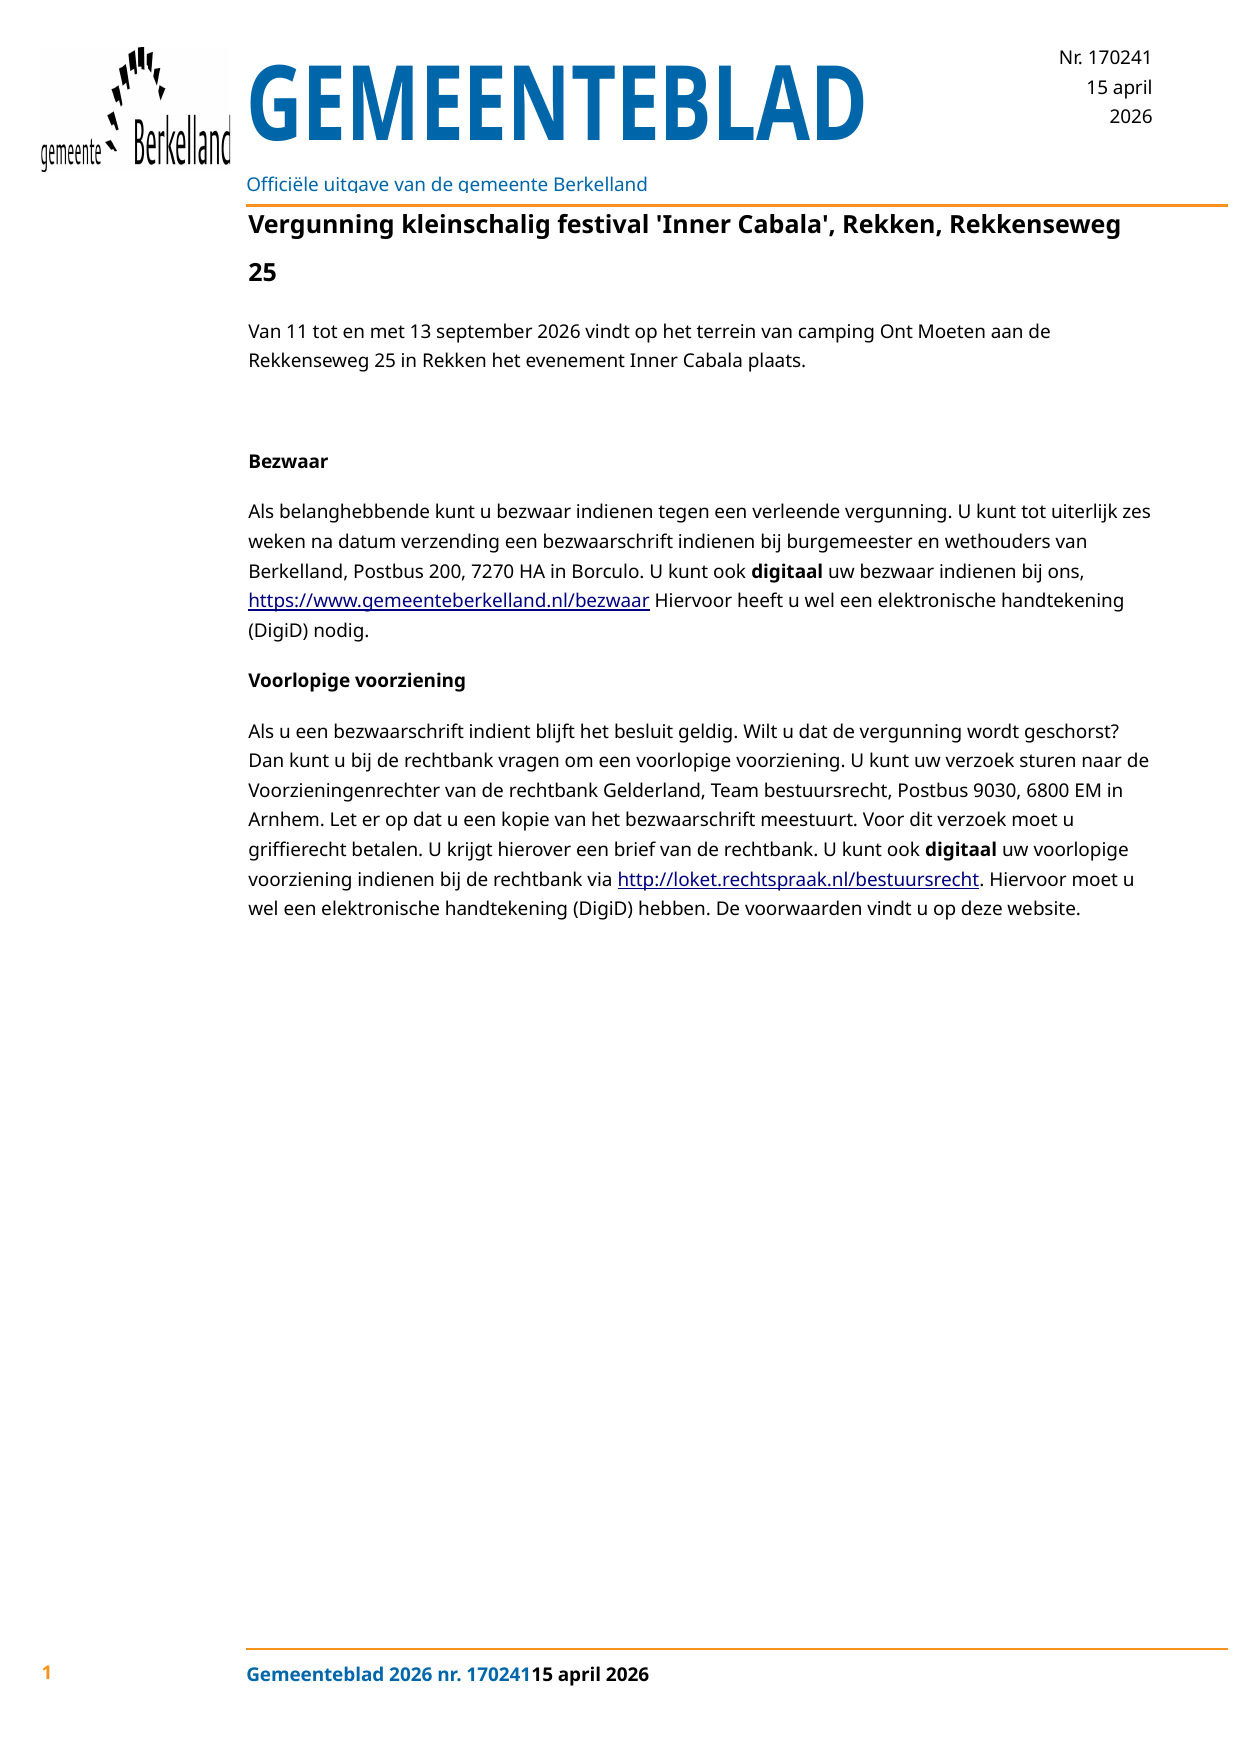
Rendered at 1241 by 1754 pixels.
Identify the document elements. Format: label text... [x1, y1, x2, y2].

picture [41, 47, 231, 172]
text Als u een bezwaarschrift indient blijft het besluit geldig. Wilt u dat de vergunning wordt geschorst? Dan kunt u bij de rechtbank vragen om een voorlopige voorziening. U kunt uw verzoek sturen naar de Voorzieningenrechter van de rechtbank Gelderland, Team bestuursrecht, Postbus 9030, 6800 EM in Arnhem. Let er op dat u een kopie van het bezwaarschrift meestuurt. Voor dit verzoek moet u griffierecht betalen. U krijgt hierover een brief van de rechtbank. U kunt ook digitaal uw voorlopige voorziening indienen bij de rechtbank via http://loket.rechtspraak.nl/bestuursrecht. Hiervoor moet u wel een elektronische handtekening (DigiD) hebben. De voorwaarden vindt u op deze website. [248, 718, 1152, 921]
text Bezwaar [248, 448, 1152, 474]
text Als belanghebbende kunt u bezwaar indienen tegen een verleende vergunning. U kunt tot uiterlijk zes weken na datum verzending een bezwaarschrift indienen bij burgemeester en wethouders van Berkelland, Postbus 200, 7270 HA in Borculo. U kunt ook digitaal uw bezwaar indienen bij ons, https://www.gemeenteberkelland.nl/bezwaar Hiervoor heeft u wel een elektronische handtekening (DigiD) nodig. [248, 499, 1152, 643]
text Voorlopige voorziening [248, 667, 1152, 693]
text Vergunning kleinschalig festival 'Inner Cabala', Rekken, Rekkenseweg 25 [248, 207, 1152, 288]
text Van 11 tot en met 13 september 2026 vindt op het terrein van camping Ont Moeten aan de Rekkenseweg 25 in Rekken het evenement Inner Cabala plaats. [248, 318, 1152, 373]
